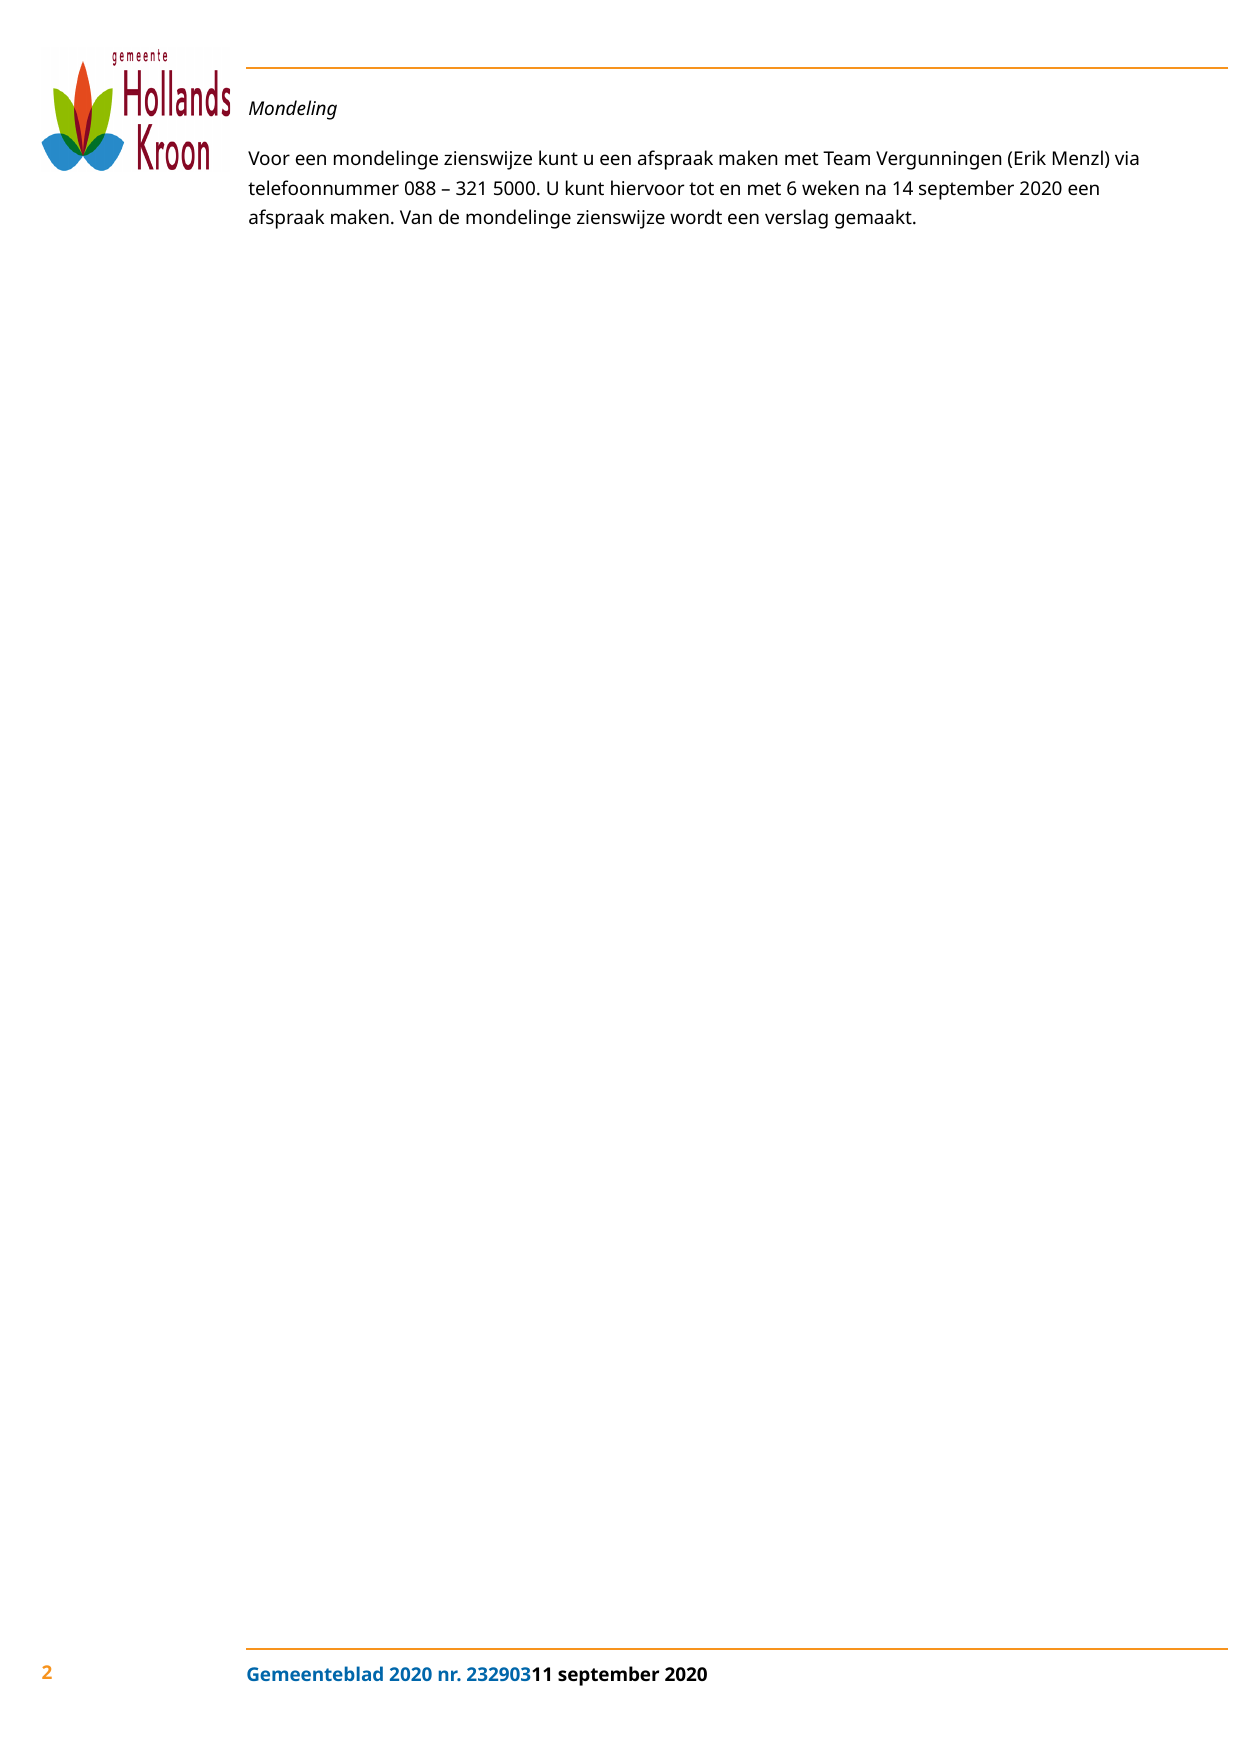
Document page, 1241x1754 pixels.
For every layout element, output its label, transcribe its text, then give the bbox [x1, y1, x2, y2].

text Voor een mondelinge zienswijze kunt u een afspraak maken met Team Vergunningen (Erik Menzl) via telefoonnummer 088 – 321 5000. U kunt hiervoor tot en met 6 weken na 14 september 2020 een afspraak maken. Van de mondelinge zienswijze wordt een verslag gemaakt. [248, 145, 1152, 230]
picture [41, 47, 231, 172]
text Mondeling [248, 95, 1152, 121]
